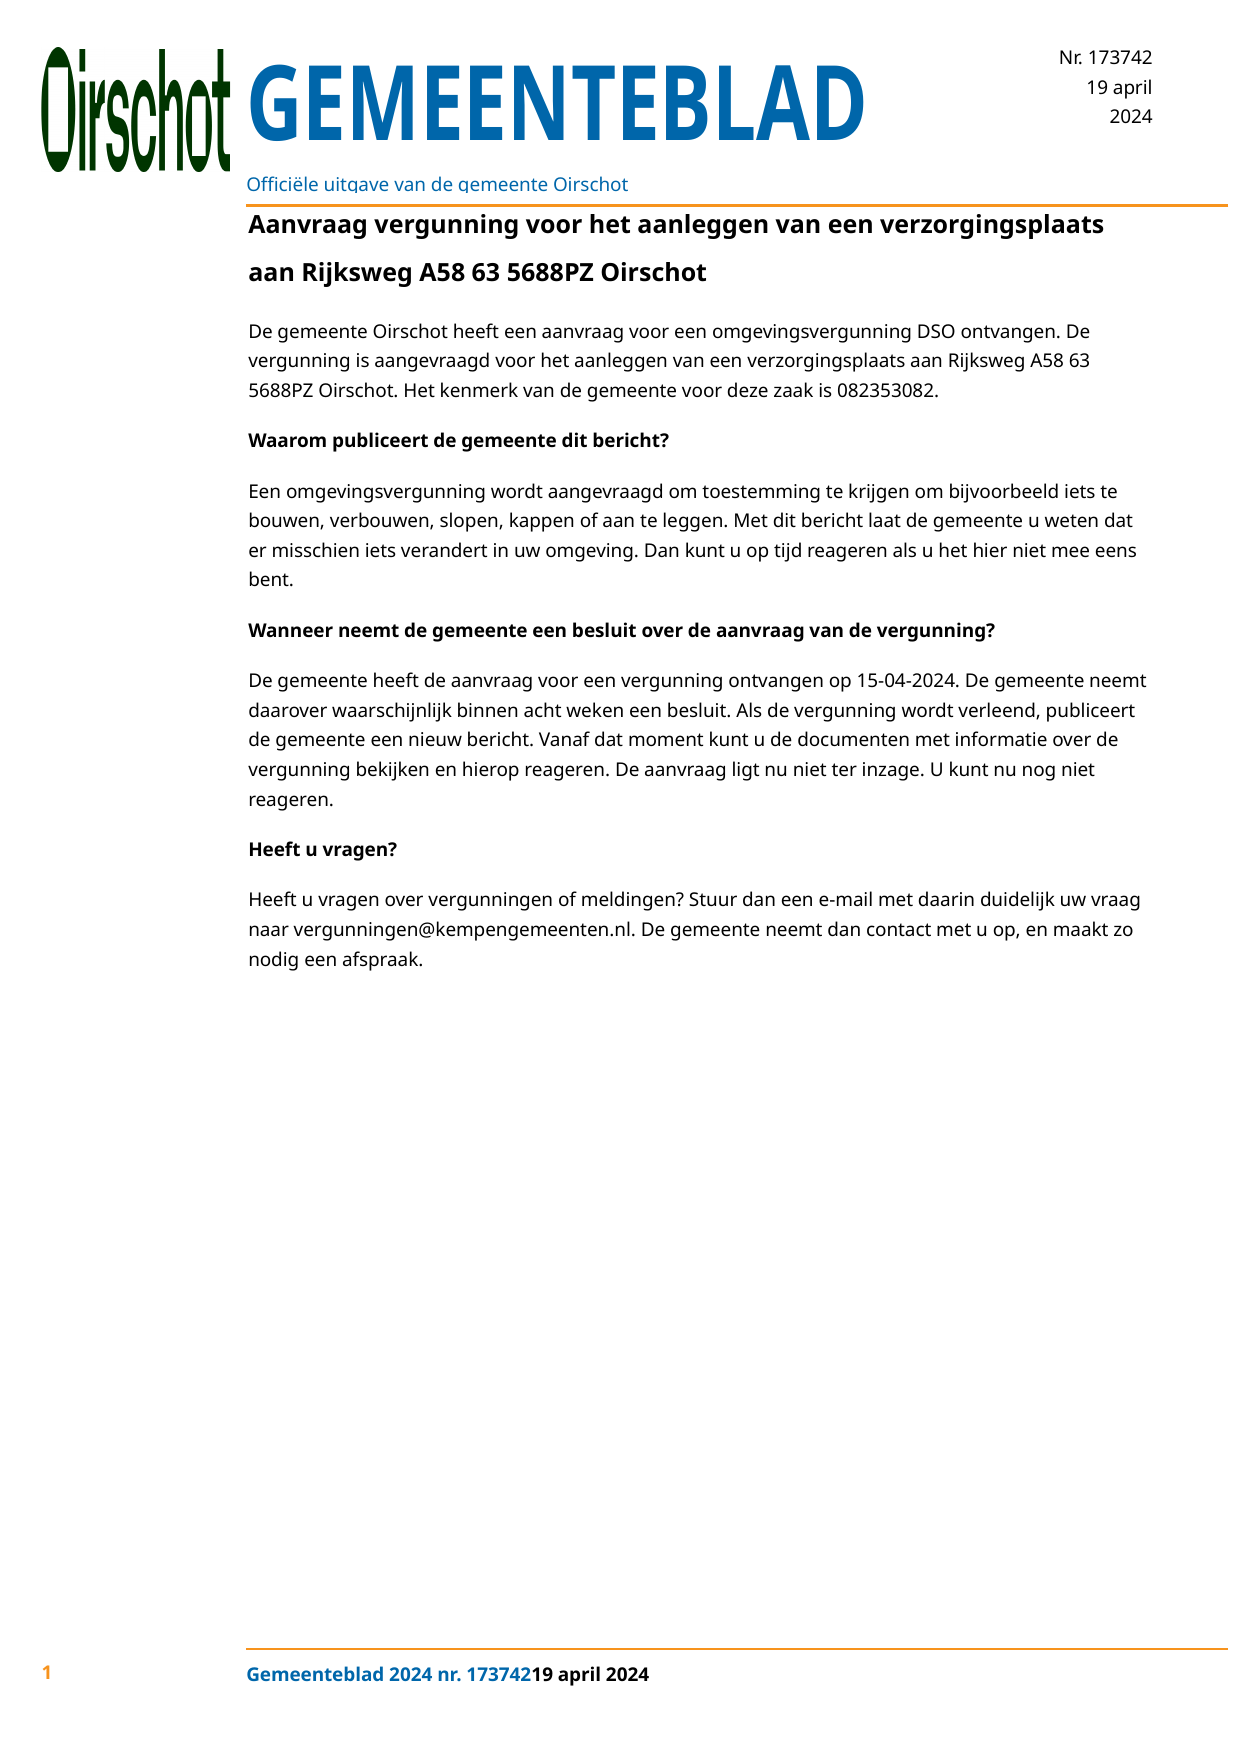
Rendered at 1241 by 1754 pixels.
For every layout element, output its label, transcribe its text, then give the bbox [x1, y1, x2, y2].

text Heeft u vragen over vergunningen of meldingen? Stuur dan een e-mail met daarin duidelijk uw vraag naar vergunningen@kempengemeenten.nl. De gemeente neemt dan contact met u op, en maakt zo nodig een afspraak. [248, 887, 1152, 972]
text Waarom publiceert de gemeente dit bericht? [248, 427, 1152, 453]
text De gemeente Oirschot heeft een aanvraag voor een omgevingsvergunning DSO ontvangen. De vergunning is aangevraagd voor het aanleggen van een verzorgingsplaats aan Rijksweg A58 63 5688PZ Oirschot. Het kenmerk van de gemeente voor deze zaak is 082353082. [248, 318, 1152, 403]
text Wanneer neemt de gemeente een besluit over de aanvraag van de vergunning? [248, 617, 1152, 643]
text Heeft u vragen? [248, 836, 1152, 862]
text De gemeente heeft de aanvraag voor een vergunning ontvangen op 15-04-2024. De gemeente neemt daarover waarschijnlijk binnen acht weken een besluit. Als de vergunning wordt verleend, publiceert de gemeente een nieuw bericht. Vanaf dat moment kunt u de documenten met informatie over de vergunning bekijken en hierop reageren. De aanvraag ligt nu niet ter inzage. U kunt nu nog niet reageren. [248, 667, 1152, 812]
text Aanvraag vergunning voor het aanleggen van een verzorgingsplaats aan Rijksweg A58 63 5688PZ Oirschot [248, 207, 1152, 288]
text Een omgevingsvergunning wordt aangevraagd om toestemming te krijgen om bijvoorbeeld iets te bouwen, verbouwen, slopen, kappen of aan te leggen. Met dit bericht laat de gemeente u weten dat er misschien iets verandert in uw omgeving. Dan kunt u op tijd reageren als u het hier niet mee eens bent. [248, 478, 1152, 592]
picture [41, 47, 231, 172]
